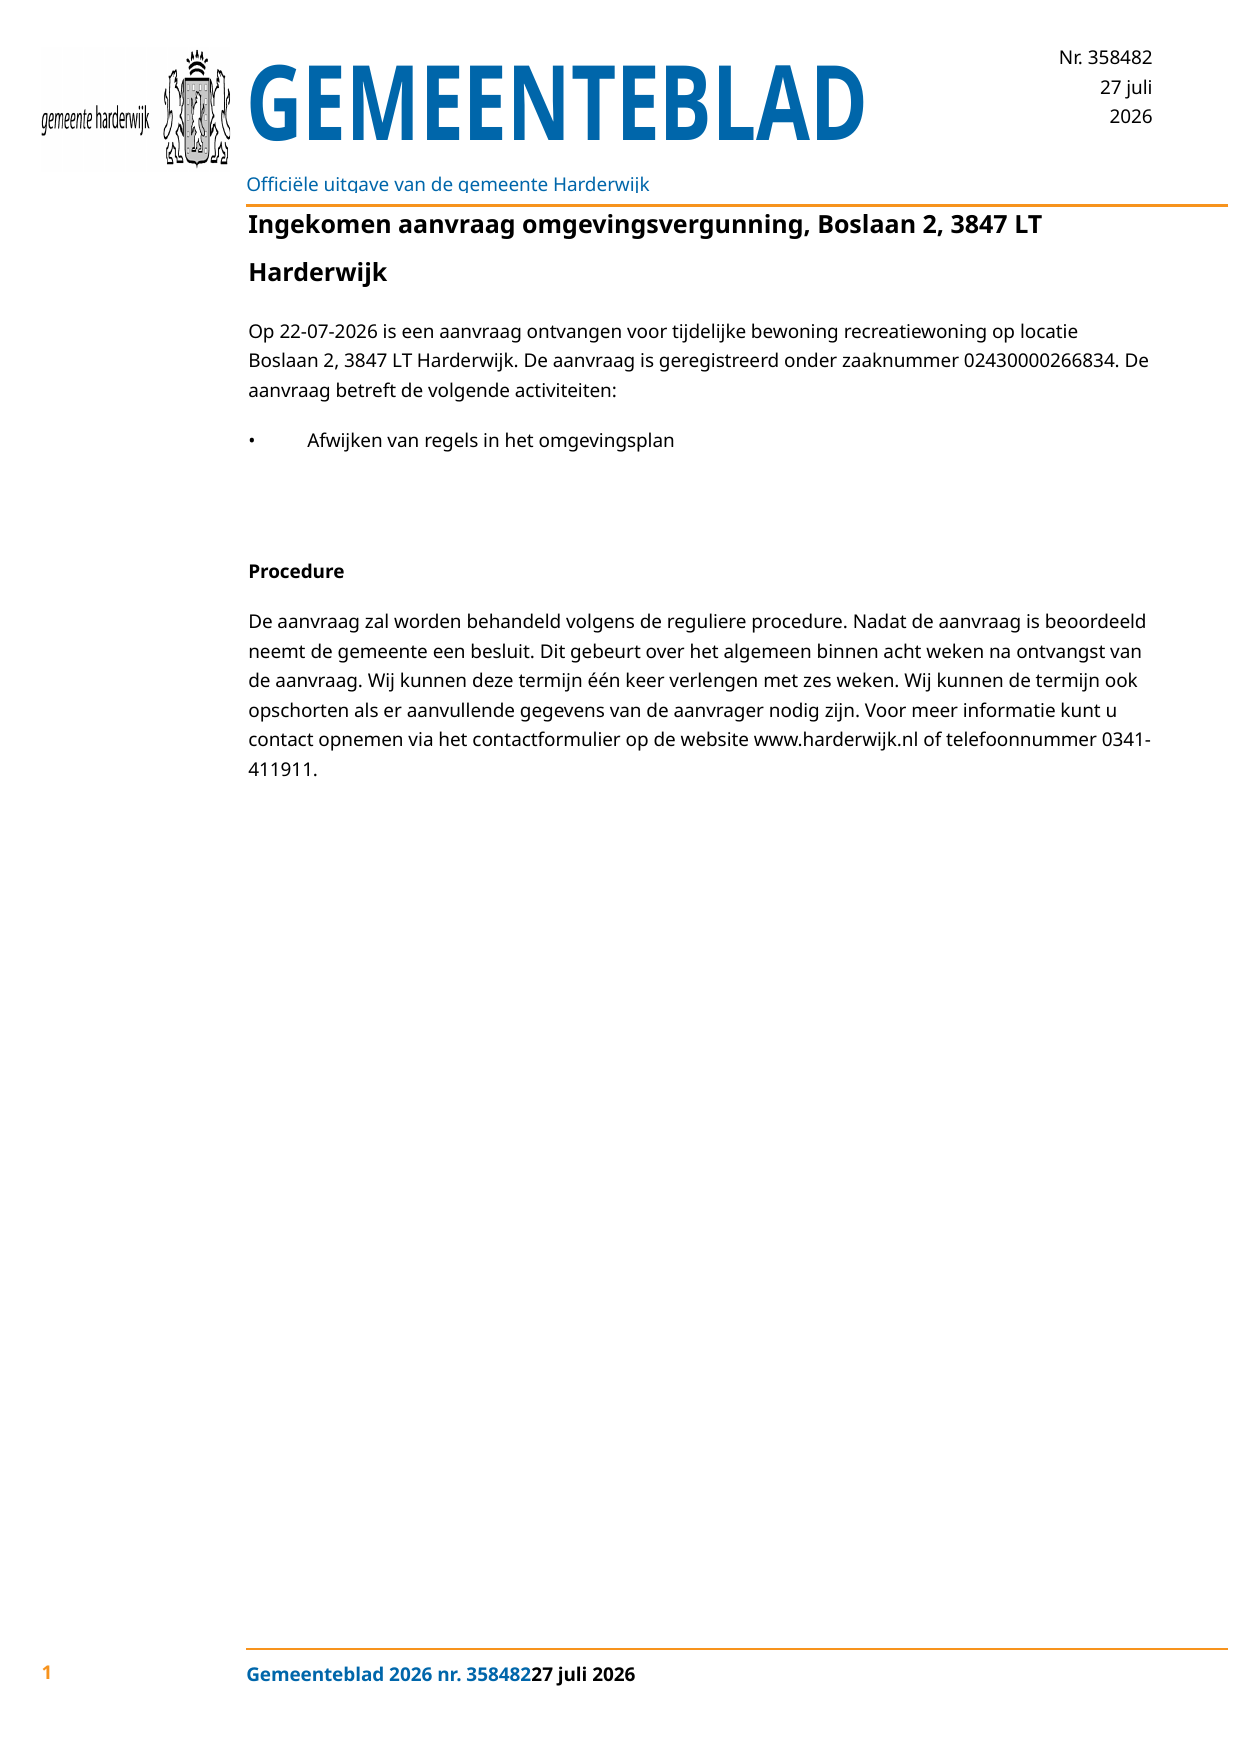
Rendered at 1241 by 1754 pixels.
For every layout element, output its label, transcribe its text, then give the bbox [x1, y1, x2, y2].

list Afwijken van regels in het omgevingsplan [248, 427, 1152, 453]
text De aanvraag zal worden behandeld volgens de reguliere procedure. Nadat de aanvraag is beoordeeld neemt de gemeente een besluit. Dit gebeurt over het algemeen binnen acht weken na ontvangst van de aanvraag. Wij kunnen deze termijn één keer verlengen met zes weken. Wij kunnen de termijn ook opschorten als er aanvullende gegevens van de aanvrager nodig zijn. Voor meer informatie kunt u contact opnemen via het contactformulier op de website www.harderwijk.nl of telefoonnummer 0341-411911. [248, 608, 1152, 782]
text Ingekomen aanvraag omgevingsvergunning, Boslaan 2, 3847 LT Harderwijk [248, 207, 1152, 288]
text Procedure [248, 558, 1152, 584]
text Op 22-07-2026 is een aanvraag ontvangen voor tijdelijke bewoning recreatiewoning op locatie Boslaan 2, 3847 LT Harderwijk. De aanvraag is geregistreerd onder zaaknummer 02430000266834. De aanvraag betreft de volgende activiteiten: [248, 318, 1152, 403]
picture [41, 47, 231, 172]
